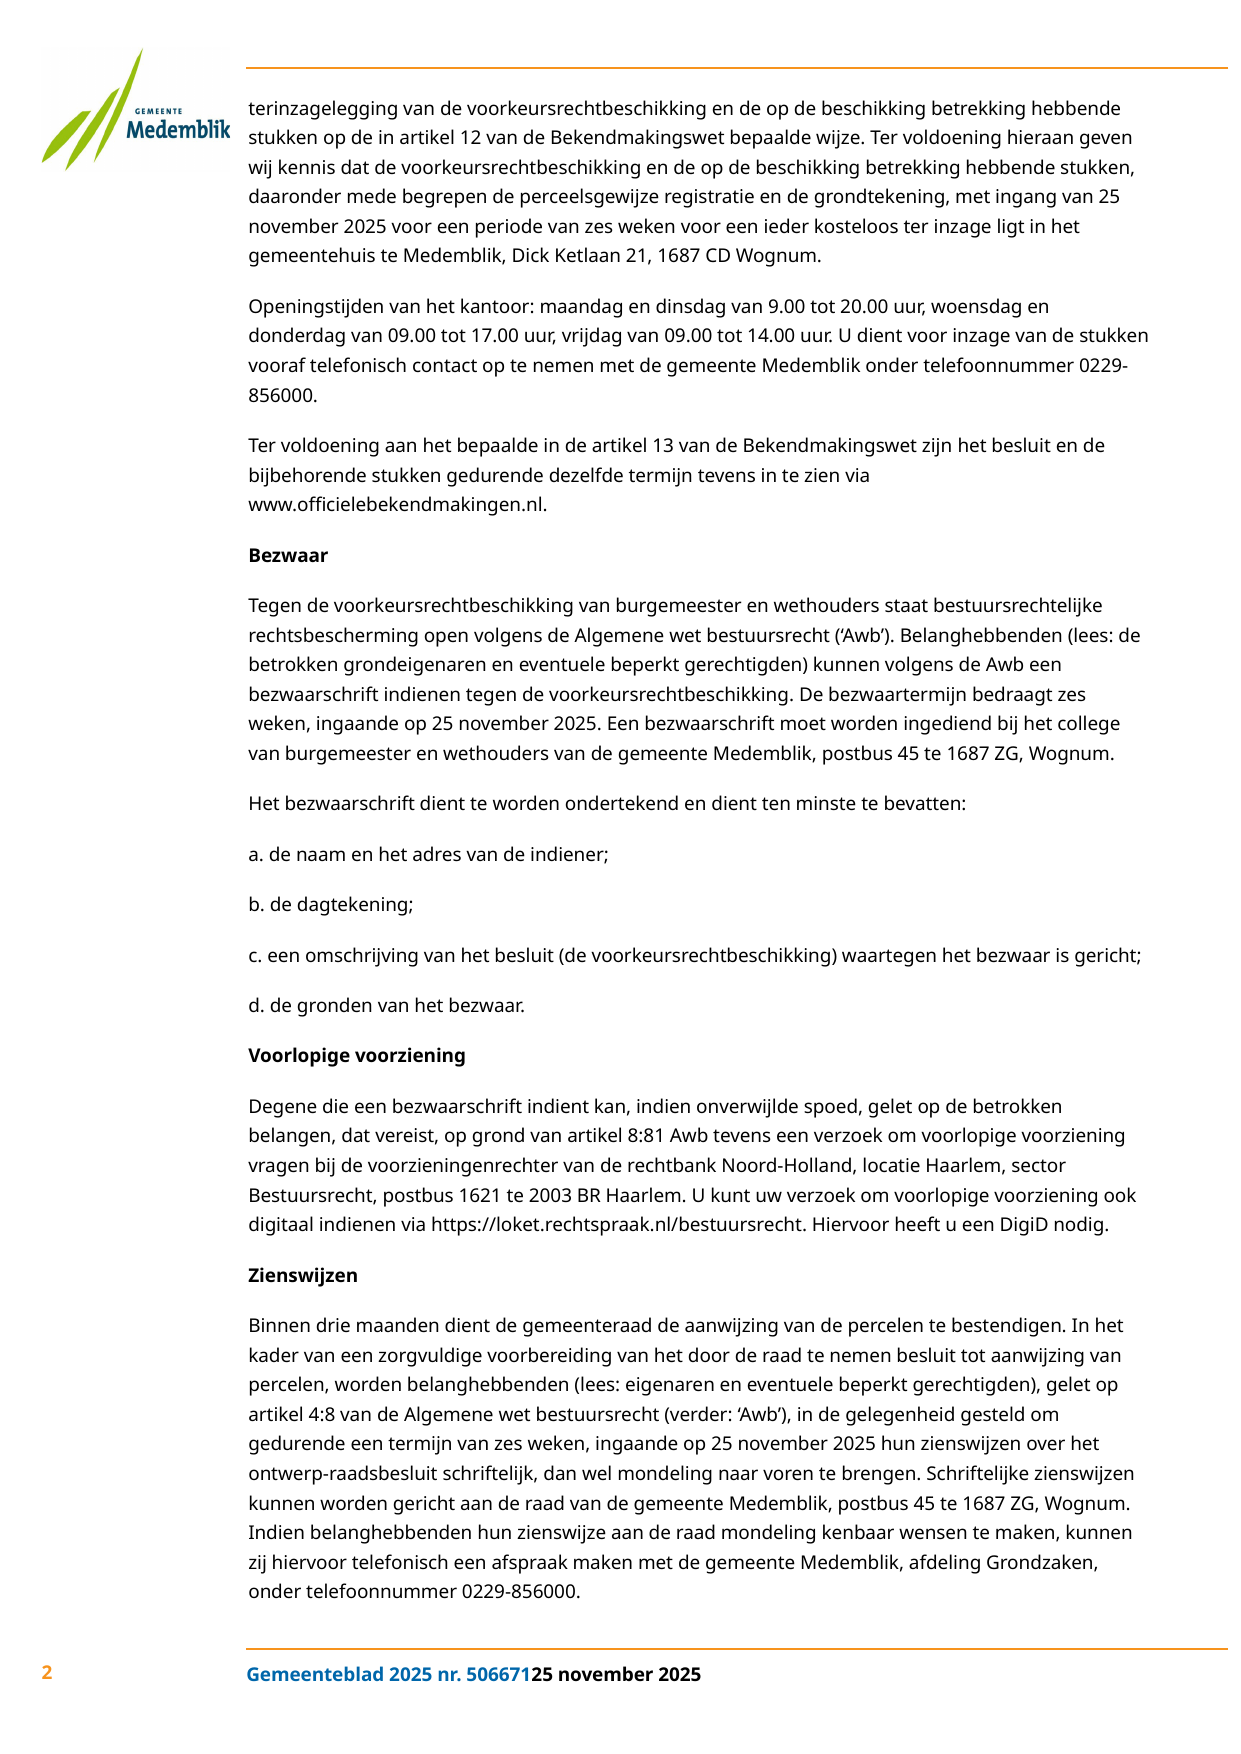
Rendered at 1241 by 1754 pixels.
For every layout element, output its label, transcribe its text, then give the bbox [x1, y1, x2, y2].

text d. de gronden van het bezwaar. [248, 992, 1152, 1018]
text Tegen de voorkeursrechtbeschikking van burgemeester en wethouders staat bestuursrechtelijke rechtsbescherming open volgens de Algemene wet bestuursrecht (‘Awb’). Belanghebbenden (lees: de betrokken grondeigenaren en eventuele beperkt gerechtigden) kunnen volgens de Awb een bezwaarschrift indienen tegen de voorkeursrechtbeschikking. De bezwaartermijn bedraagt zes weken, ingaande op 25 november 2025. Een bezwaarschrift moet worden ingediend bij het college van burgemeester en wethouders van de gemeente Medemblik, postbus 45 te 1687 ZG, Wognum. [248, 592, 1152, 766]
text b. de dagtekening; [248, 891, 1152, 917]
text Openingstijden van het kantoor: maandag en dinsdag van 9.00 tot 20.00 uur, woensdag en donderdag van 09.00 tot 17.00 uur, vrijdag van 09.00 tot 14.00 uur. U dient voor inzage van de stukken vooraf telefonisch contact op te nemen met de gemeente Medemblik onder telefoonnummer 0229-856000. [248, 293, 1152, 408]
text a. de naam en het adres van de indiener; [248, 841, 1152, 867]
text Ter voldoening aan het bepaalde in de artikel 13 van de Bekendmakingswet zijn het besluit en de bijbehorende stukken gedurende dezelfde termijn tevens in te zien via www.officielebekendmakingen.nl. [248, 432, 1152, 517]
text terinzagelegging van de voorkeursrechtbeschikking en de op de beschikking betrekking hebbende stukken op de in artikel 12 van de Bekendmakingswet bepaalde wijze. Ter voldoening hieraan geven wij kennis dat de voorkeursrechtbeschikking en de op de beschikking betrekking hebbende stukken, daaronder mede begrepen de perceelsgewijze registratie en de grondtekening, met ingang van 25 november 2025 voor een periode van zes weken voor een ieder kosteloos ter inzage ligt in het gemeentehuis te Medemblik, Dick Ketlaan 21, 1687 CD Wognum. [248, 95, 1152, 268]
text Voorlopige voorziening [248, 1043, 1152, 1068]
picture [41, 47, 231, 172]
text Zienswijzen [248, 1262, 1152, 1288]
text Degene die een bezwaarschrift indient kan, indien onverwijlde spoed, gelet op de betrokken belangen, dat vereist, op grond van artikel 8:81 Awb tevens een verzoek om voorlopige voorziening vragen bij de voorzieningenrechter van de rechtbank Noord-Holland, locatie Haarlem, sector Bestuursrecht, postbus 1621 te 2003 BR Haarlem. U kunt uw verzoek om voorlopige voorziening ook digitaal indienen via https://loket.rechtspraak.nl/bestuursrecht. Hiervoor heeft u een DigiD nodig. [248, 1093, 1152, 1237]
text c. een omschrijving van het besluit (de voorkeursrechtbeschikking) waartegen het bezwaar is gericht; [248, 942, 1152, 968]
text Bezwaar [248, 542, 1152, 568]
text Binnen drie maanden dient de gemeenteraad de aanwijzing van de percelen te bestendigen. In het kader van een zorgvuldige voorbereiding van het door de raad te nemen besluit tot aanwijzing van percelen, worden belanghebbenden (lees: eigenaren en eventuele beperkt gerechtigden), gelet op artikel 4:8 van de Algemene wet bestuursrecht (verder: ‘Awb’), in de gelegenheid gesteld om gedurende een termijn van zes weken, ingaande op 25 november 2025 hun zienswijzen over het ontwerp-raadsbesluit schriftelijk, dan wel mondeling naar voren te brengen. Schriftelijke zienswijzen kunnen worden gericht aan de raad van de gemeente Medemblik, postbus 45 te 1687 ZG, Wognum. Indien belanghebbenden hun zienswijze aan de raad mondeling kenbaar wensen te maken, kunnen zij hiervoor telefonisch een afspraak maken met de gemeente Medemblik, afdeling Grondzaken, onder telefoonnummer 0229-856000. [248, 1312, 1152, 1604]
text Het bezwaarschrift dient te worden ondertekend en dient ten minste te bevatten: [248, 791, 1152, 816]
